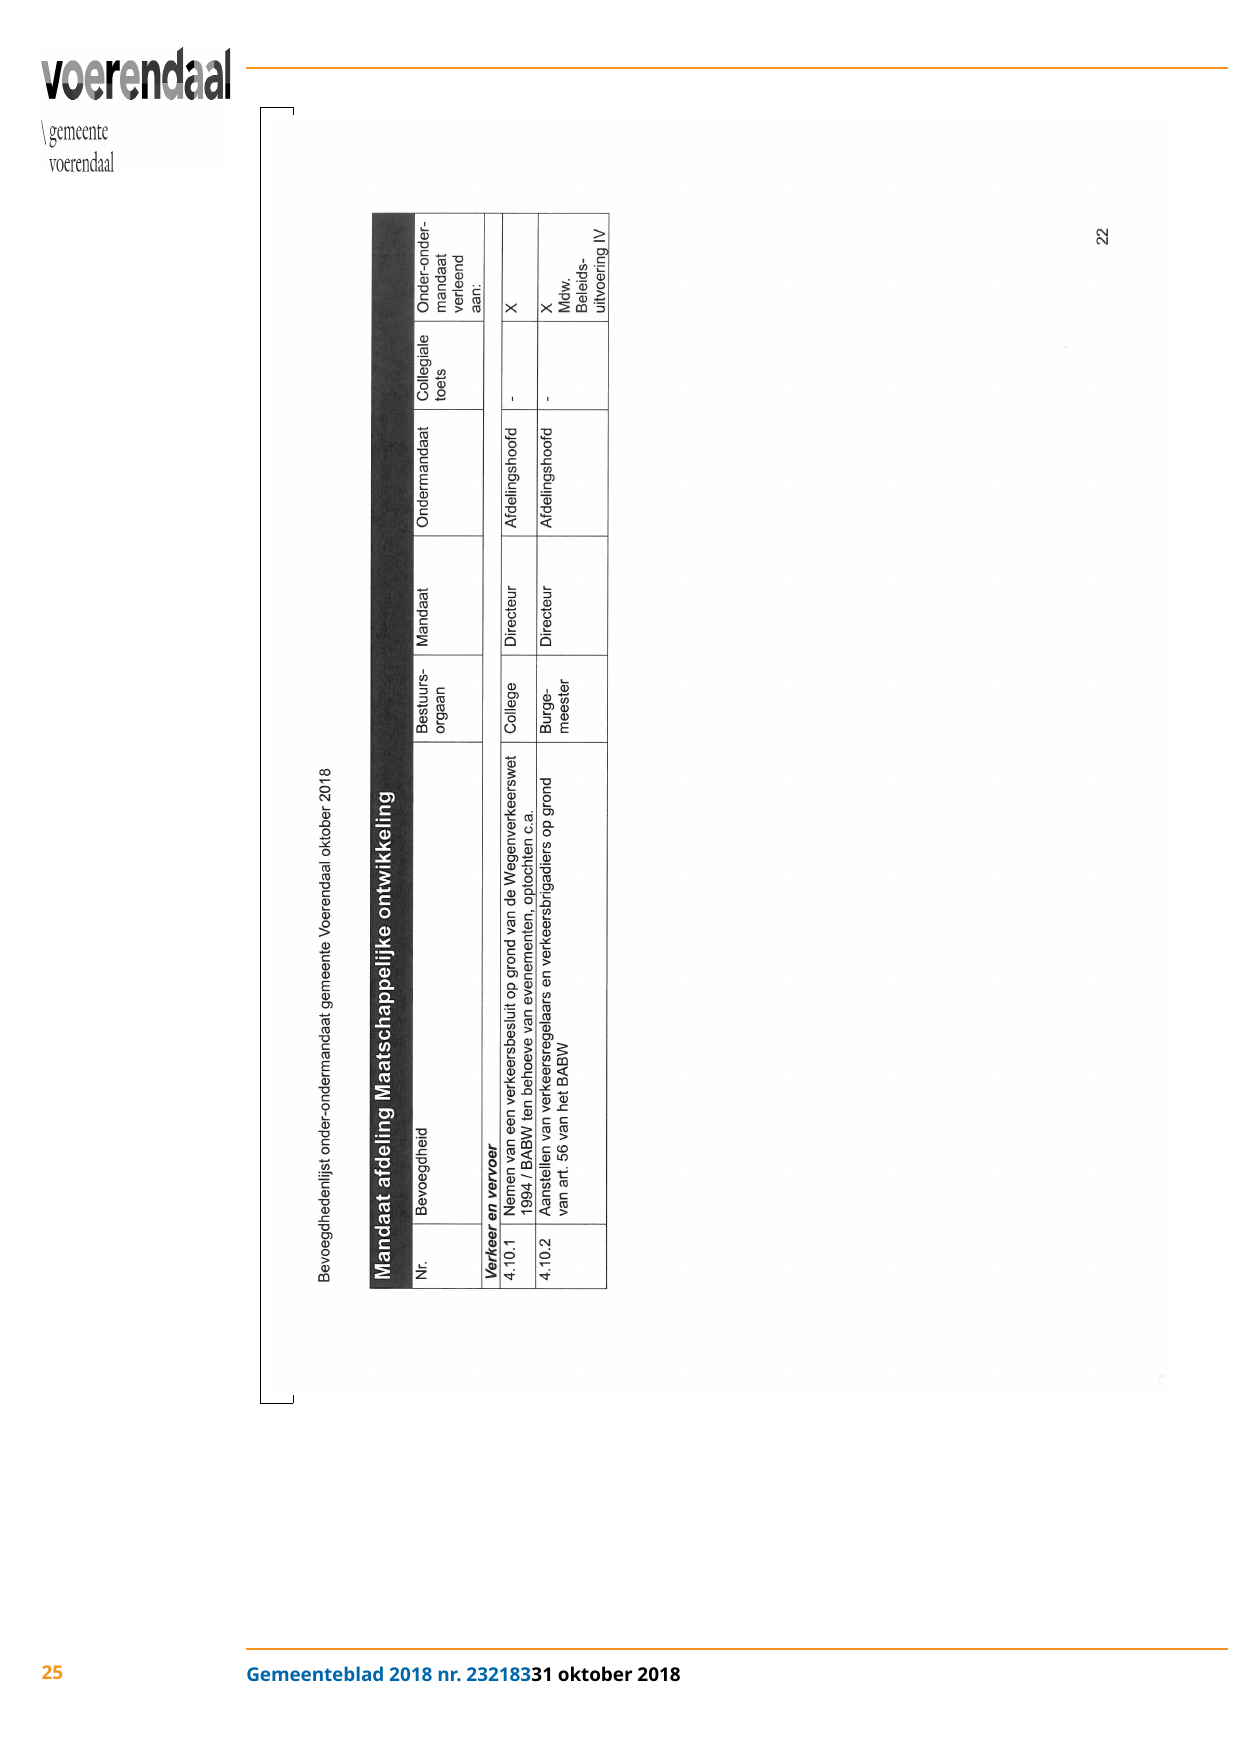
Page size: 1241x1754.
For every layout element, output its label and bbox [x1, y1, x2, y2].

picture [41, 47, 231, 172]
picture [268, 115, 1173, 1395]
